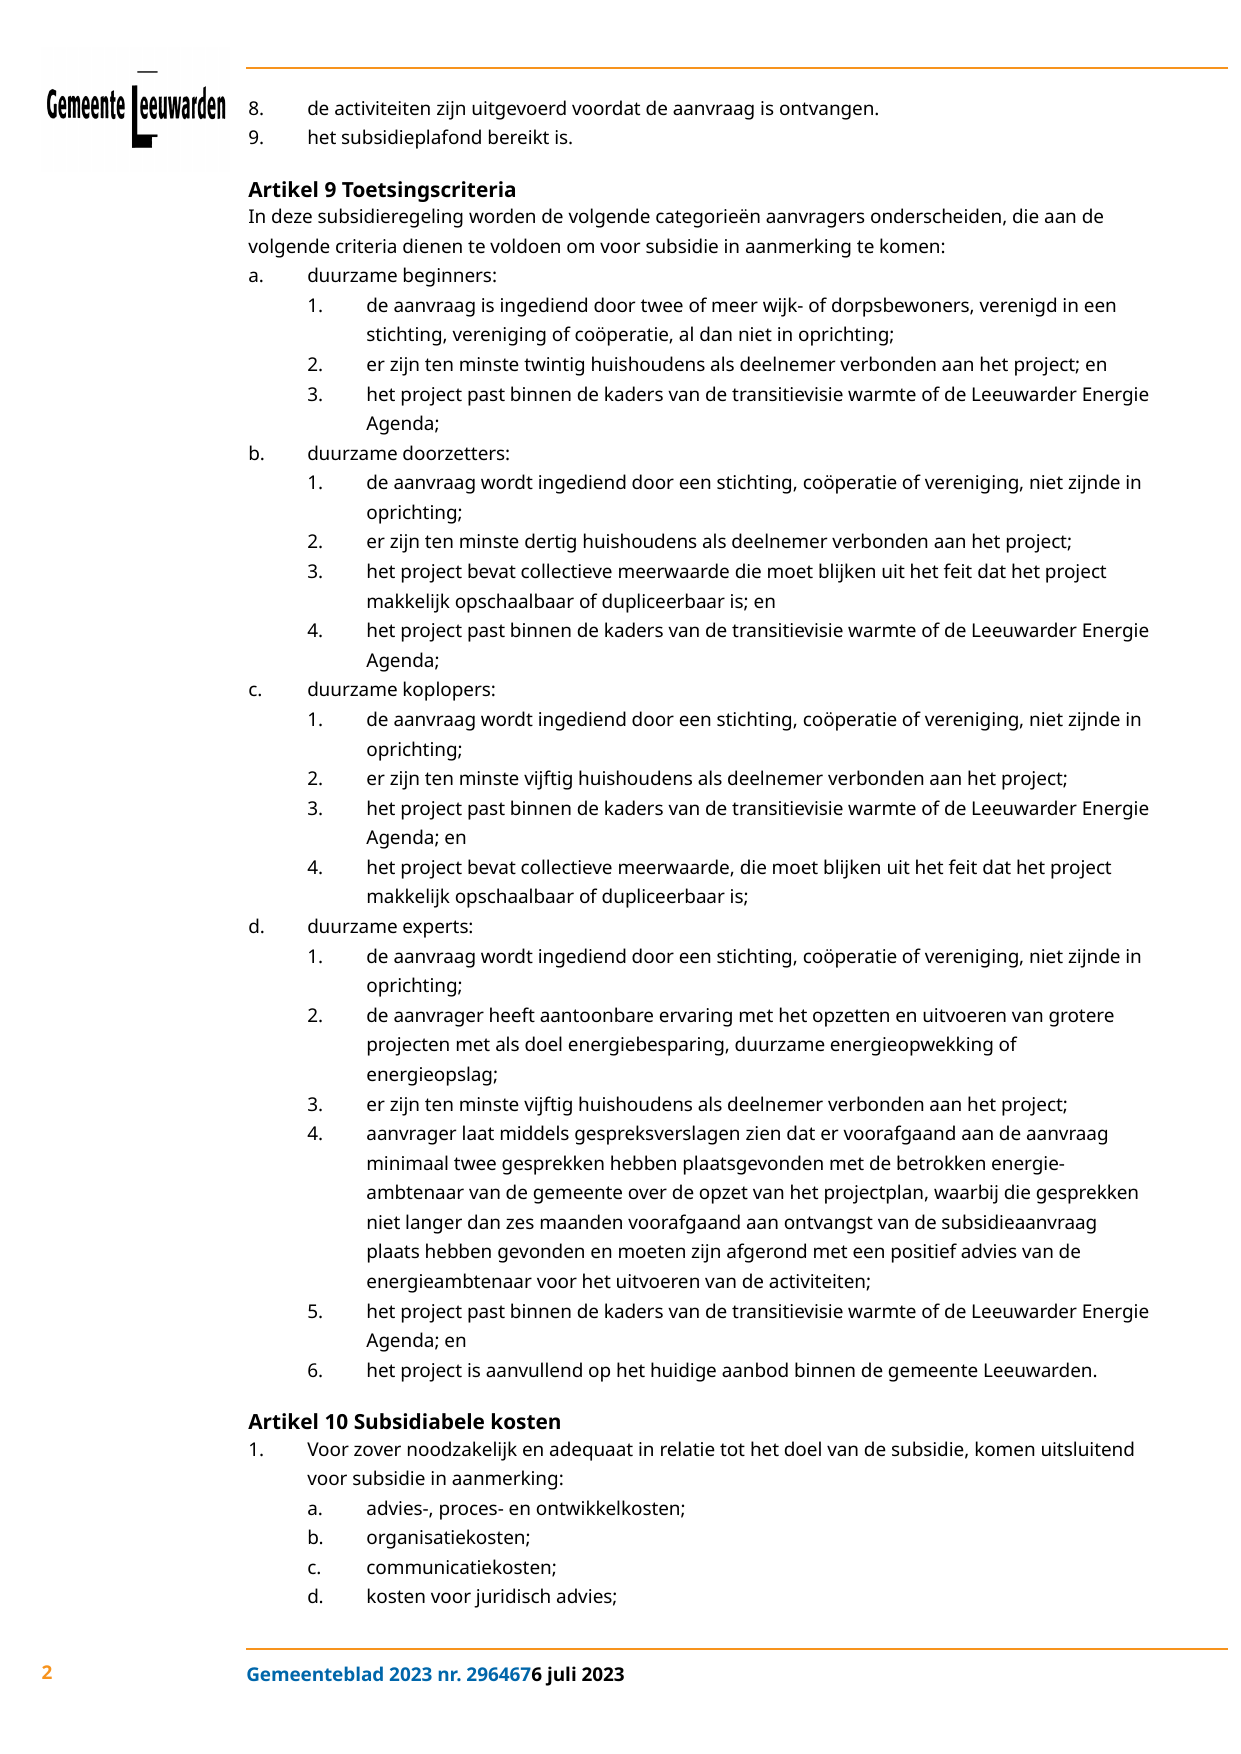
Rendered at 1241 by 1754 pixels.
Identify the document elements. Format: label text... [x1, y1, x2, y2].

list het subsidieplafond bereikt is. [248, 124, 1152, 150]
list duurzame beginners: [248, 262, 1152, 288]
list duurzame koplopers: [248, 677, 1152, 702]
list de aanvrager heeft aantoonbare ervaring met het opzetten en uitvoeren van grotere projecten met als doel energiebesparing, duurzame energieopwekking of energieopslag; [307, 1002, 1152, 1087]
list er zijn ten minste vijftig huishoudens als deelnemer verbonden aan het project; [307, 765, 1152, 791]
list het project past binnen de kaders van de transitievisie warmte of de Leeuwarder Energie Agenda; en [307, 1298, 1152, 1353]
text Artikel 9 Toetsingscriteria [248, 175, 1152, 203]
list de aanvraag wordt ingediend door een stichting, coöperatie of vereniging, niet zijnde in oprichting; [307, 943, 1152, 998]
list het project bevat collectieve meerwaarde, die moet blijken uit het feit dat het project makkelijk opschaalbaar of dupliceerbaar is; [307, 854, 1152, 909]
list duurzame experts: [248, 913, 1152, 939]
list advies-, proces- en ontwikkelkosten; [307, 1495, 1152, 1521]
list de aanvraag is ingediend door twee of meer wijk- of dorpsbewoners, verenigd in een stichting, vereniging of coöperatie, al dan niet in oprichting; [307, 292, 1152, 347]
list het project past binnen de kaders van de transitievisie warmte of de Leeuwarder Energie Agenda; en [307, 795, 1152, 850]
list communicatiekosten; [307, 1554, 1152, 1580]
text In deze subsidieregeling worden de volgende categorieën aanvragers onderscheiden, die aan de volgende criteria dienen te voldoen om voor subsidie in aanmerking te komen: [248, 203, 1152, 258]
list het project past binnen de kaders van de transitievisie warmte of de Leeuwarder Energie Agenda; [307, 617, 1152, 673]
list Voor zover noodzakelijk en adequaat in relatie tot het doel van de subsidie, komen uitsluitend voor subsidie in aanmerking: [248, 1436, 1152, 1491]
list de aanvraag wordt ingediend door een stichting, coöperatie of vereniging, niet zijnde in oprichting; [307, 706, 1152, 761]
list organisatiekosten; [307, 1524, 1152, 1550]
list de aanvraag wordt ingediend door een stichting, coöperatie of vereniging, niet zijnde in oprichting; [307, 469, 1152, 525]
list het project is aanvullend op het huidige aanbod binnen de gemeente Leeuwarden. [307, 1357, 1152, 1383]
list de activiteiten zijn uitgevoerd voordat de aanvraag is ontvangen. [248, 95, 1152, 121]
picture [41, 47, 231, 172]
text Artikel 10 Subsidiabele kosten [248, 1407, 1152, 1436]
list kosten voor juridisch advies; [307, 1584, 1152, 1609]
list duurzame doorzetters: [248, 440, 1152, 466]
list aanvrager laat middels gespreksverslagen zien dat er voorafgaand aan de aanvraag minimaal twee gesprekken hebben plaatsgevonden met de betrokken energie-ambtenaar van de gemeente over de opzet van het projectplan, waarbij die gesprekken niet langer dan zes maanden voorafgaand aan ontvangst van de subsidieaanvraag plaats hebben gevonden en moeten zijn afgerond met een positief advies van de energieambtenaar voor het uitvoeren van de activiteiten; [307, 1120, 1152, 1294]
list het project bevat collectieve meerwaarde die moet blijken uit het feit dat het project makkelijk opschaalbaar of dupliceerbaar is; en [307, 558, 1152, 613]
list het project past binnen de kaders van de transitievisie warmte of de Leeuwarder Energie Agenda; [307, 381, 1152, 436]
list er zijn ten minste dertig huishoudens als deelnemer verbonden aan het project; [307, 529, 1152, 554]
list er zijn ten minste twintig huishoudens als deelnemer verbonden aan het project; en [307, 351, 1152, 377]
list er zijn ten minste vijftig huishoudens als deelnemer verbonden aan het project; [307, 1091, 1152, 1116]
